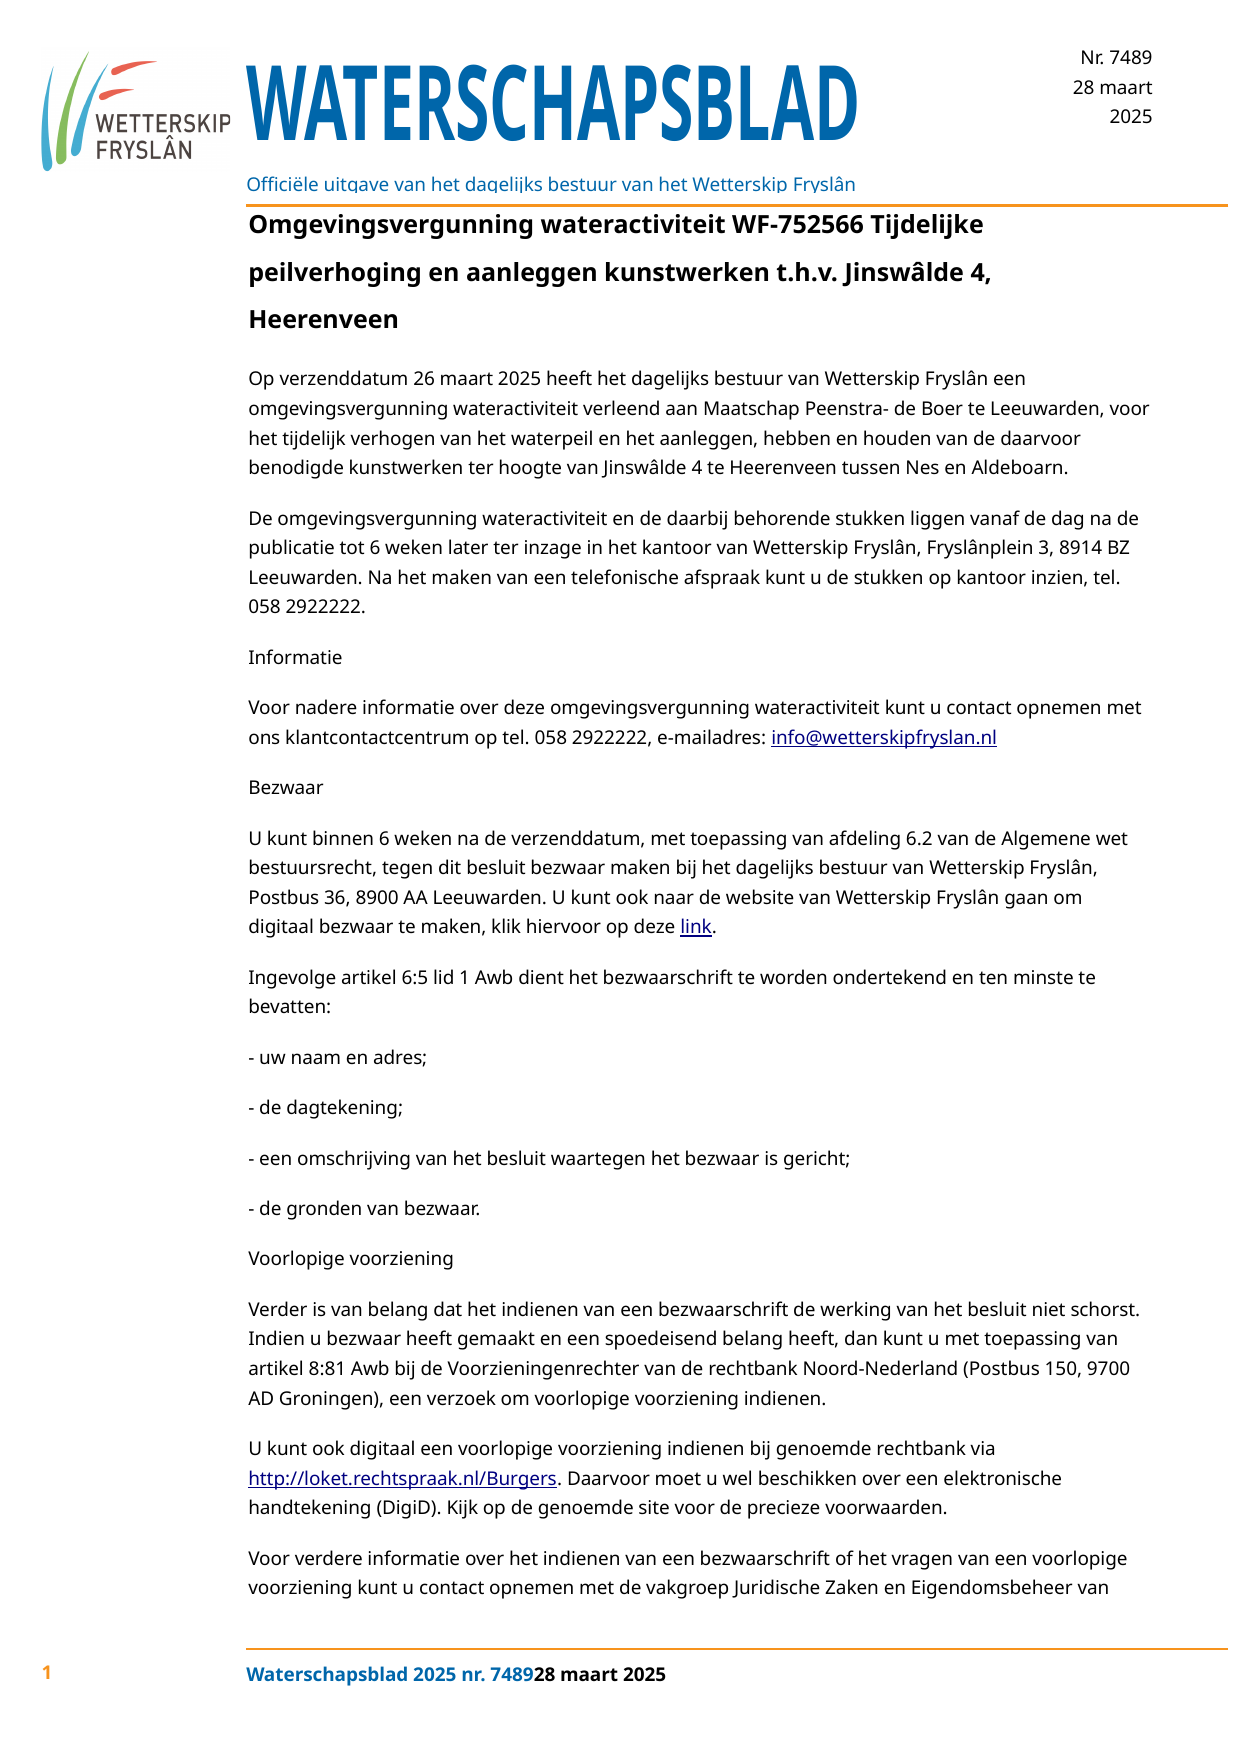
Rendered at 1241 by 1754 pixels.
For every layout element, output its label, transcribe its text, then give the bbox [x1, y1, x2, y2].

text - de gronden van bezwaar. [248, 1195, 1152, 1221]
text Voorlopige voorziening [248, 1246, 1152, 1271]
text Voor nadere informatie over deze omgevingsvergunning wateractiviteit kunt u contact opnemen met ons klantcontactcentrum op tel. 058 2922222, e-mailadres: info@wetterskipfryslan.nl [248, 694, 1152, 749]
text - uw naam en adres; [248, 1044, 1152, 1069]
text Verder is van belang dat het indienen van een bezwaarschrift de werking van het besluit niet schorst. Indien u bezwaar heeft gemaakt en een spoedeisend belang heeft, dan kunt u met toepassing van artikel 8:81 Awb bij de Voorzieningenrechter van de rechtbank Noord-Nederland (Postbus 150, 9700 AD Groningen), een verzoek om voorlopige voorziening indienen. [248, 1296, 1152, 1410]
text - de dagtekening; [248, 1094, 1152, 1120]
text Ingevolge artikel 6:5 lid 1 Awb dient het bezwaarschrift te worden ondertekend en ten minste te bevatten: [248, 964, 1152, 1019]
text Op verzenddatum 26 maart 2025 heeft het dagelijks bestuur van Wetterskip Fryslân een omgevingsvergunning wateractiviteit verleend aan Maatschap Peenstra- de Boer te Leeuwarden, voor het tijdelijk verhogen van het waterpeil en het aanleggen, hebben en houden van de daarvoor benodigde kunstwerken ter hoogte van Jinswâlde 4 te Heerenveen tussen Nes en Aldeboarn. [248, 366, 1152, 480]
text De omgevingsvergunning wateractiviteit en de daarbij behorende stukken liggen vanaf de dag na de publicatie tot 6 weken later ter inzage in het kantoor van Wetterskip Fryslân, Fryslânplein 3, 8914 BZ Leeuwarden. Na het maken van een telefonische afspraak kunt u de stukken op kantoor inzien, tel. 058 2922222. [248, 505, 1152, 619]
text - een omschrijving van het besluit waartegen het bezwaar is gericht; [248, 1145, 1152, 1170]
text U kunt ook digitaal een voorlopige voorziening indienen bij genoemde rechtbank via http://loket.rechtspraak.nl/Burgers. Daarvoor moet u wel beschikken over een elektronische handtekening (DigiD). Kijk op de genoemde site voor de precieze voorwaarden. [248, 1435, 1152, 1520]
text Omgevingsvergunning wateractiviteit WF-752566 Tijdelijke peilverhoging en aanleggen kunstwerken t.h.v. Jinswâlde 4, Heerenveen [248, 207, 1152, 336]
text Bezwaar [248, 774, 1152, 800]
picture [41, 47, 231, 172]
text Informatie [248, 644, 1152, 669]
text U kunt binnen 6 weken na de verzenddatum, met toepassing van afdeling 6.2 van de Algemene wet bestuursrecht, tegen dit besluit bezwaar maken bij het dagelijks bestuur van Wetterskip Fryslân, Postbus 36, 8900 AA Leeuwarden. U kunt ook naar de website van Wetterskip Fryslân gaan om digitaal bezwaar te maken, klik hiervoor op deze link. [248, 825, 1152, 939]
text Voor verdere informatie over het indienen van een bezwaarschrift of het vragen van een voorlopige voorziening kunt u contact opnemen met de vakgroep Juridische Zaken en Eigendomsbeheer van [248, 1545, 1152, 1600]
